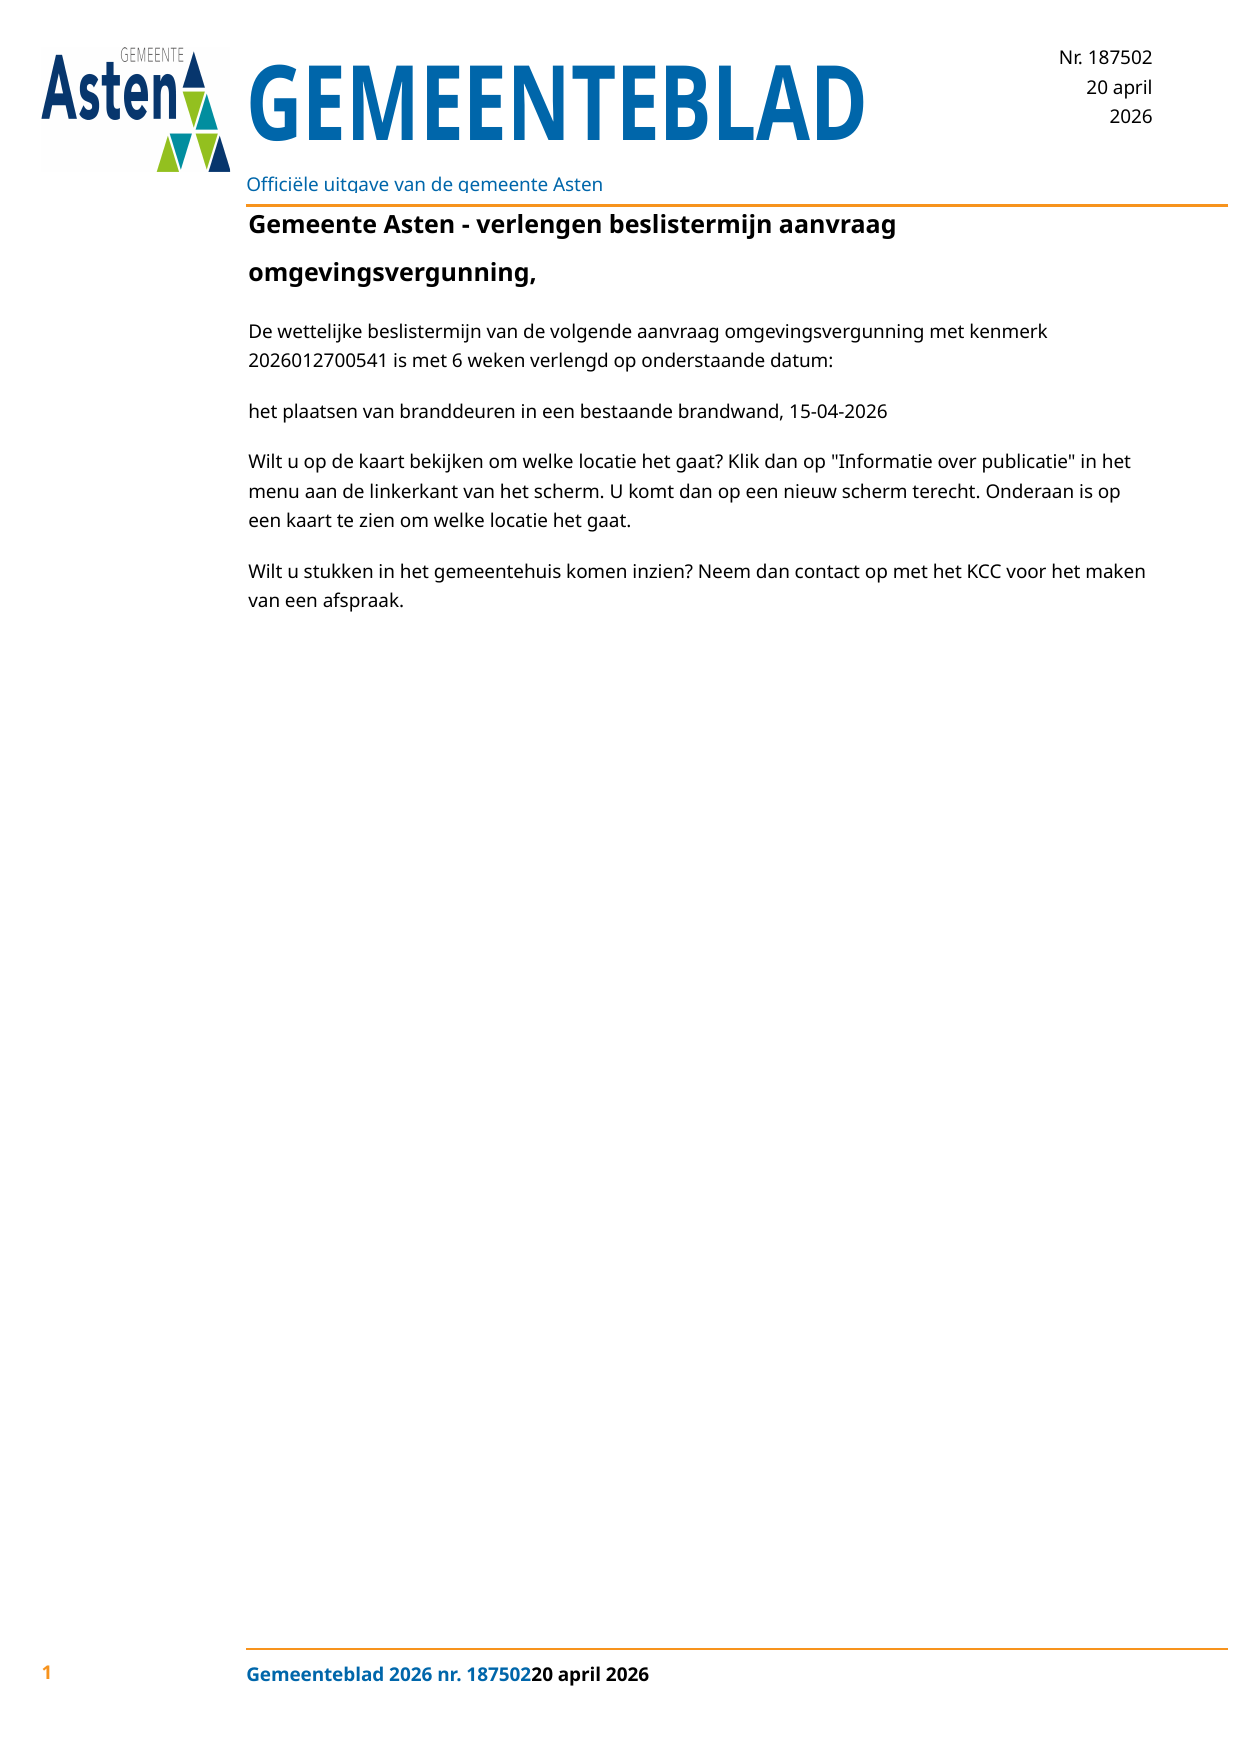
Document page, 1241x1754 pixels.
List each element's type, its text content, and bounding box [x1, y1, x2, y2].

text Wilt u stukken in het gemeentehuis komen inzien? Neem dan contact op met het KCC voor het maken van een afspraak. [248, 558, 1152, 613]
text De wettelijke beslistermijn van de volgende aanvraag omgevingsvergunning met kenmerk 2026012700541 is met 6 weken verlengd op onderstaande datum: [248, 318, 1152, 373]
text Wilt u op de kaart bekijken om welke locatie het gaat? Klik dan op "Informatie over publicatie" in het menu aan de linkerkant van het scherm. U komt dan op een nieuw scherm terecht. Onderaan is op een kaart te zien om welke locatie het gaat. [248, 448, 1152, 533]
picture [41, 47, 231, 172]
text het plaatsen van branddeuren in een bestaande brandwand, 15-04-2026 [248, 398, 1152, 424]
text Gemeente Asten - verlengen beslistermijn aanvraag omgevingsvergunning, [248, 207, 1152, 288]
